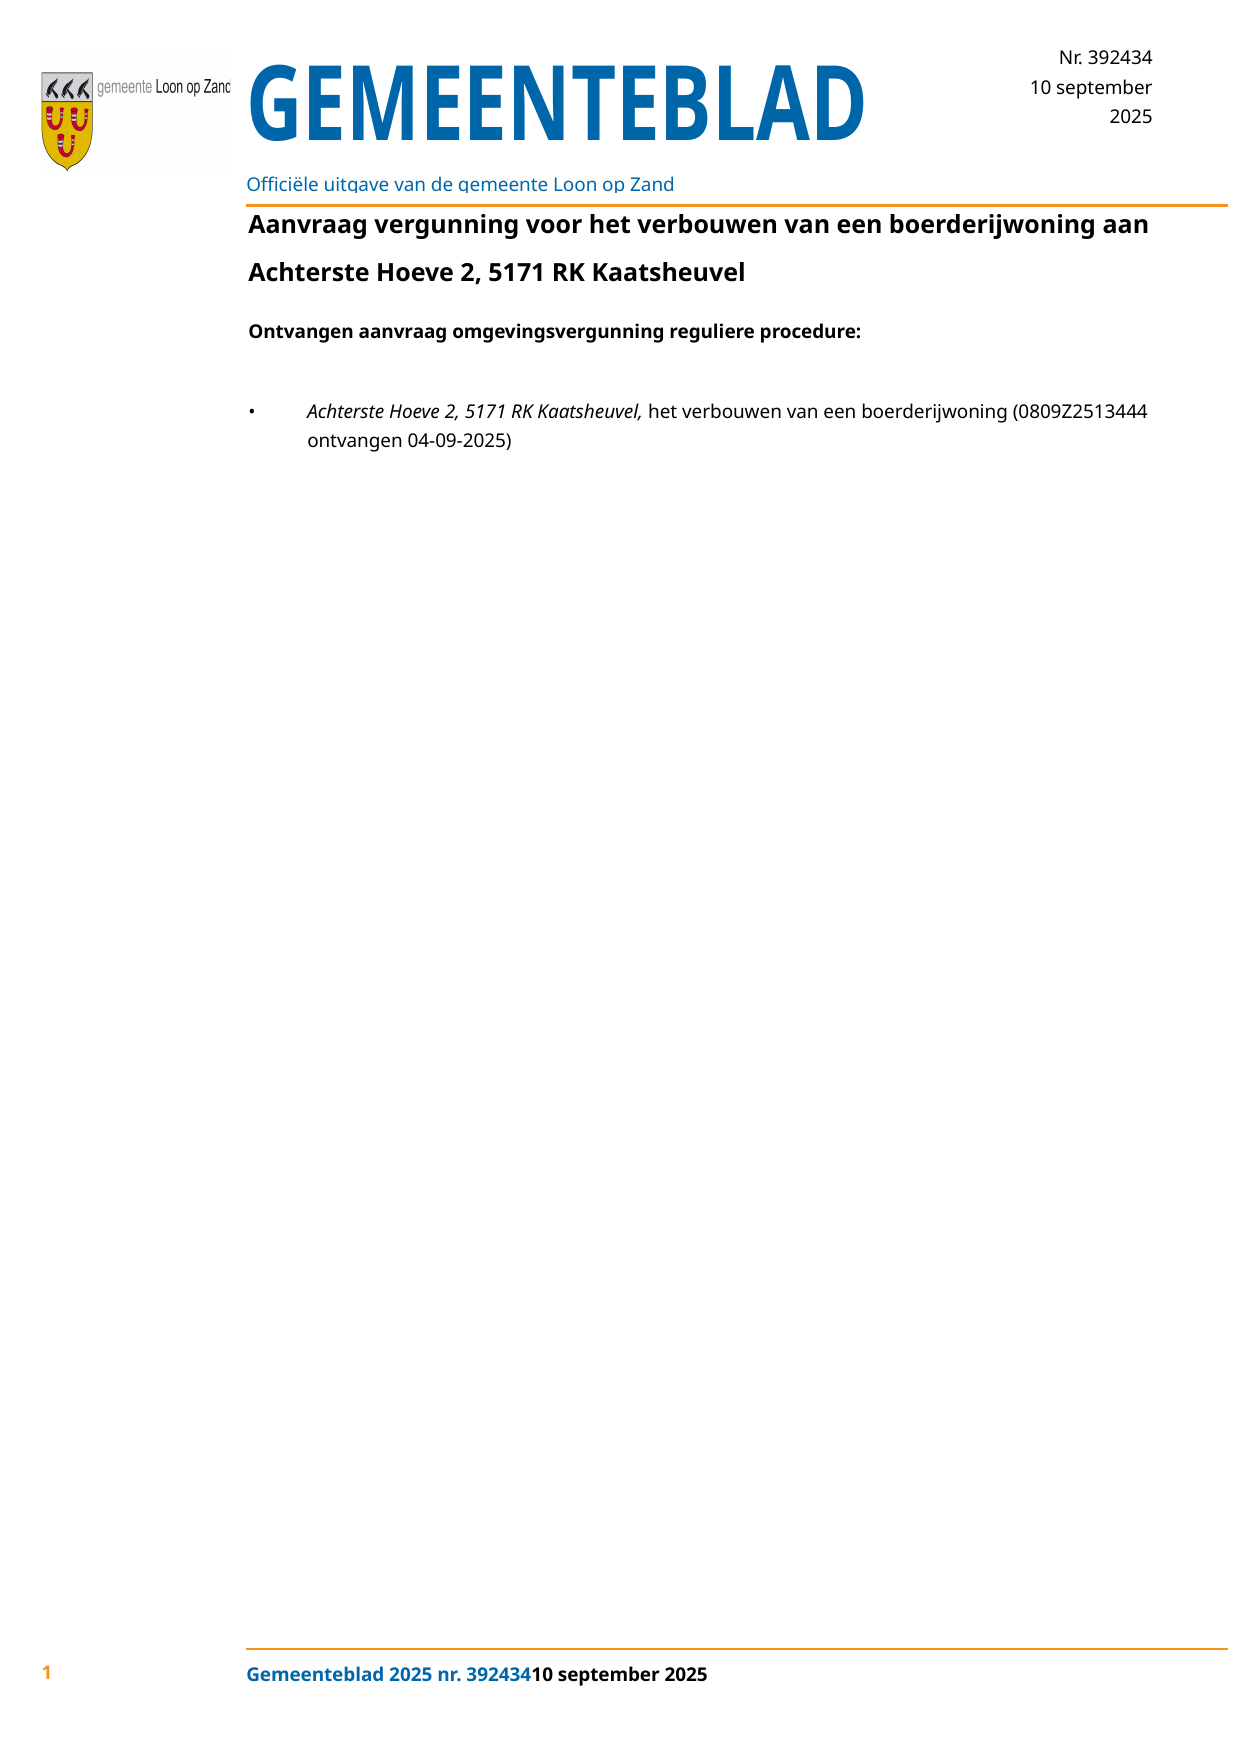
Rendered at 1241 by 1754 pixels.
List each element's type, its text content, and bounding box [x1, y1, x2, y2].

text Aanvraag vergunning voor het verbouwen van een boerderijwoning aan Achterste Hoeve 2, 5171 RK Kaatsheuvel [248, 207, 1152, 288]
picture [41, 47, 231, 172]
text Ontvangen aanvraag omgevingsvergunning reguliere procedure: [248, 318, 1152, 344]
list Achterste Hoeve 2, 5171 RK Kaatsheuvel, het verbouwen van een boerderijwoning (0809Z2513444 ontvangen 04-09-2025) [248, 398, 1152, 453]
